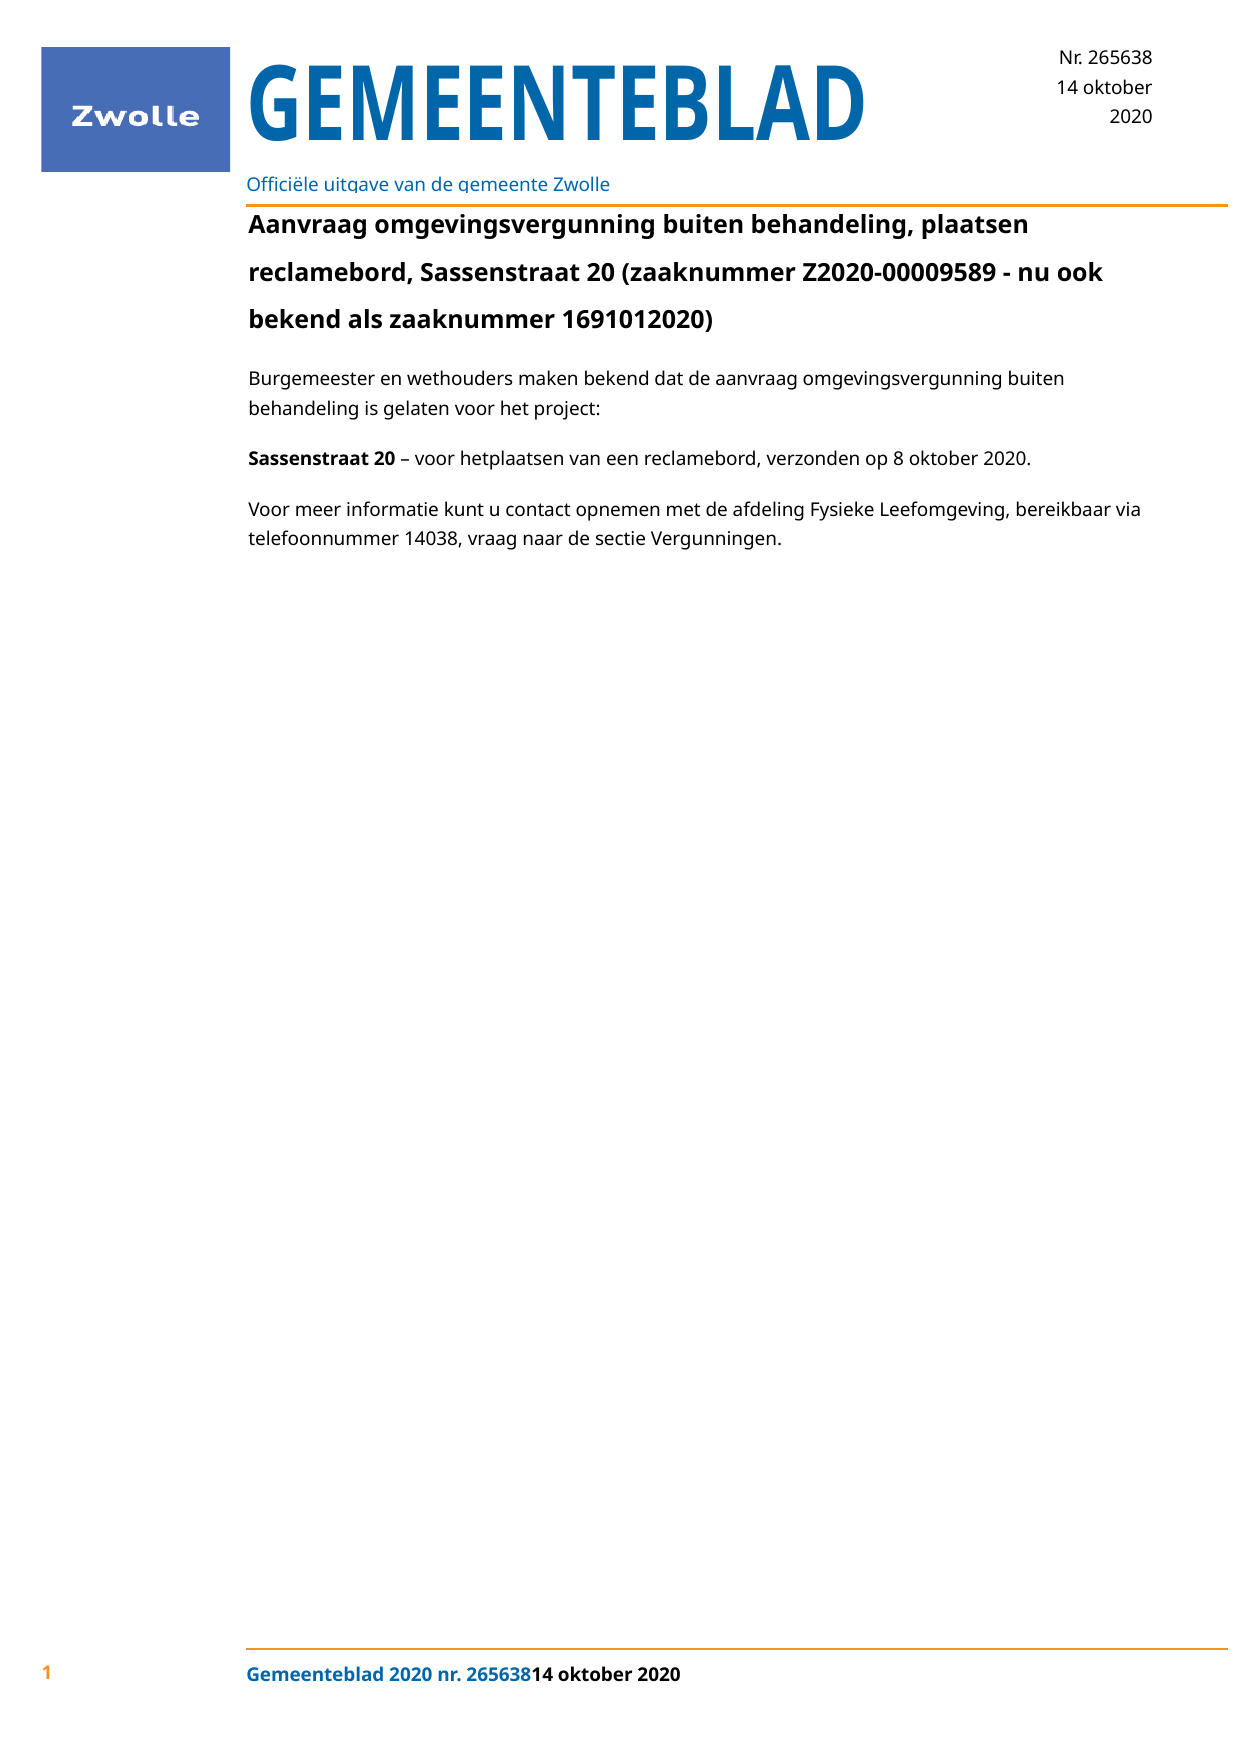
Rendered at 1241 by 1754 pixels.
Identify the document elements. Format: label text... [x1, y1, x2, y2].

text Voor meer informatie kunt u contact opnemen met de afdeling Fysieke Leefomgeving, bereikbaar via telefoonnummer 14038, vraag naar de sectie Vergunningen. [248, 496, 1152, 551]
text Sassenstraat 20 – voor hetplaatsen van een reclamebord, verzonden op 8 oktober 2020. [248, 446, 1152, 471]
picture [41, 47, 231, 172]
text Burgemeester en wethouders maken bekend dat de aanvraag omgevingsvergunning buiten behandeling is gelaten voor het project: [248, 366, 1152, 421]
text Aanvraag omgevingsvergunning buiten behandeling, plaatsen reclamebord, Sassenstraat 20 (zaaknummer Z2020-00009589 - nu ook bekend als zaaknummer 1691012020) [248, 207, 1152, 336]
